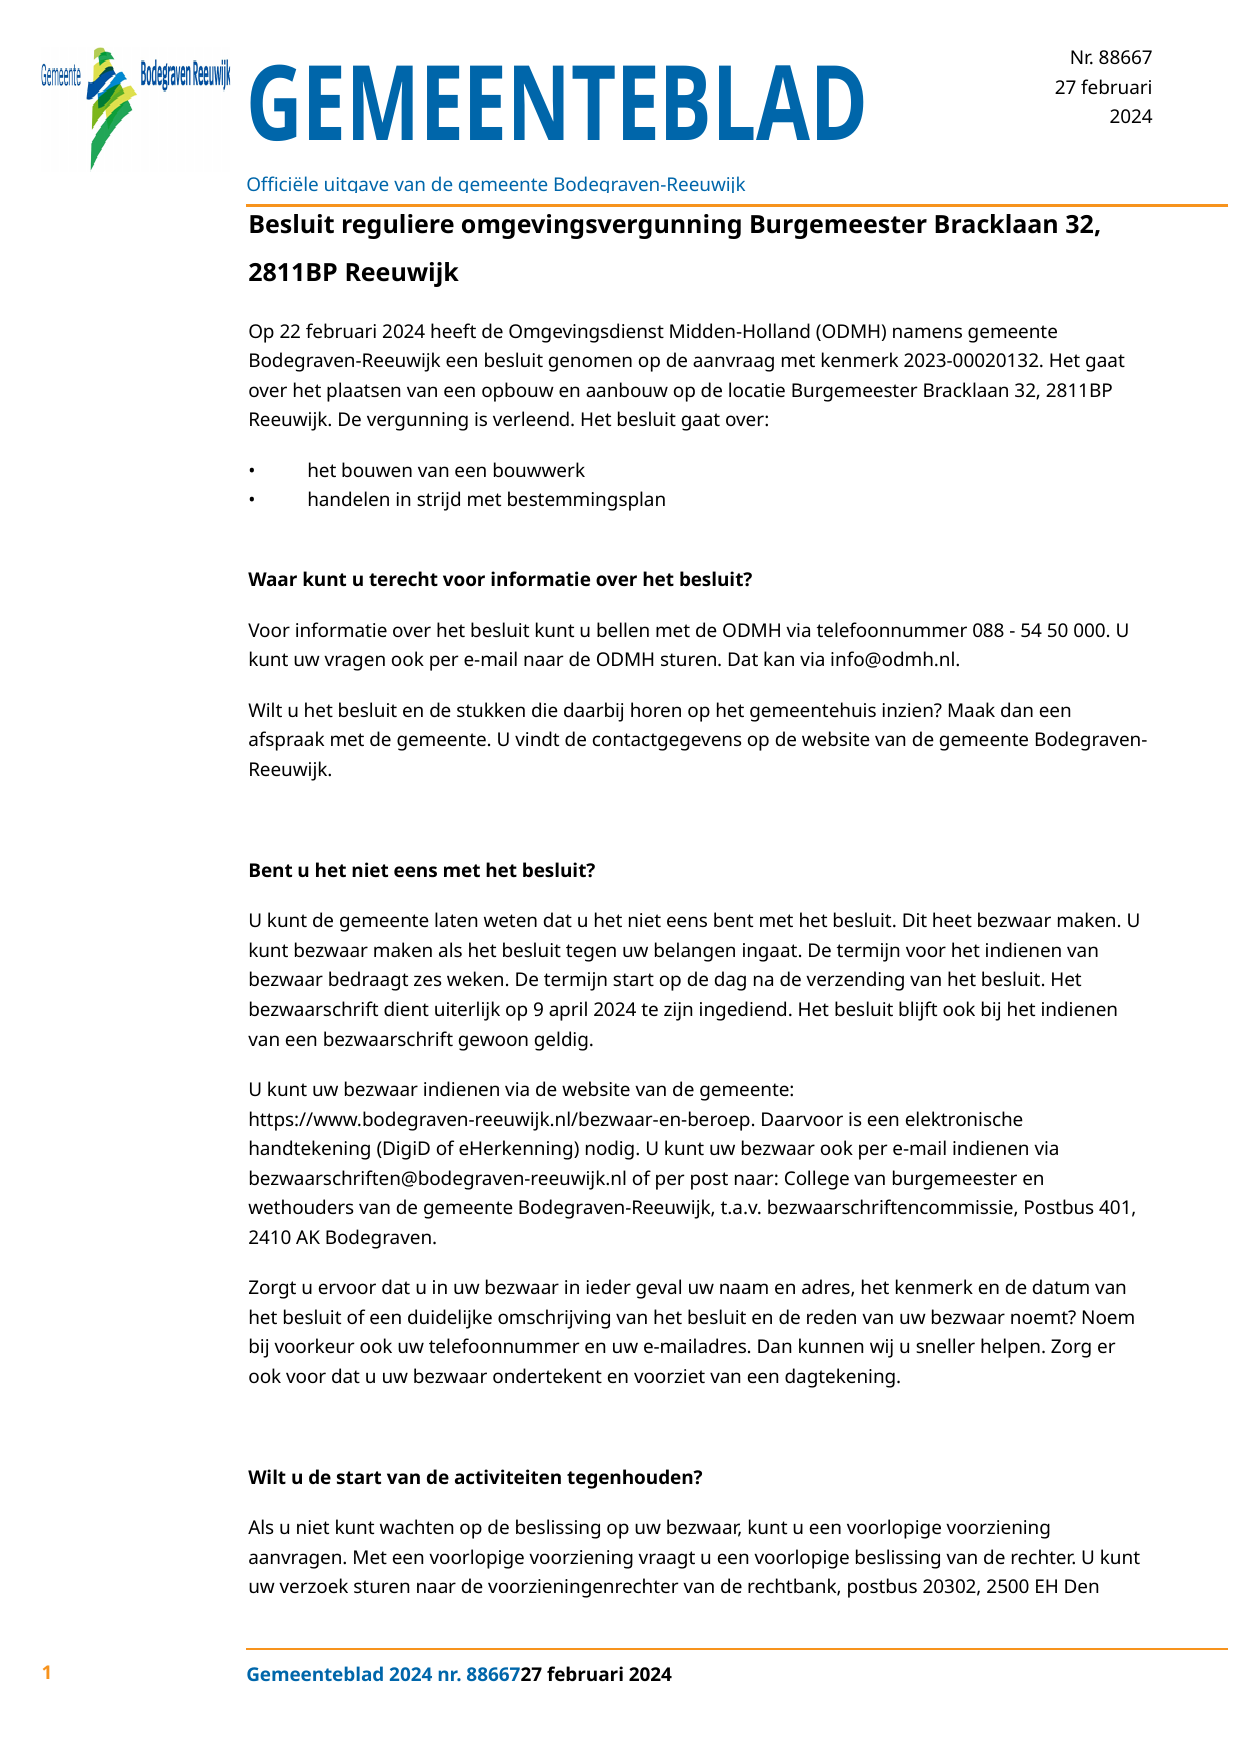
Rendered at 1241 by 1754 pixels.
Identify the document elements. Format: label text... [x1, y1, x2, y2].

text Op 22 februari 2024 heeft de Omgevingsdienst Midden-Holland (ODMH) namens gemeente Bodegraven-Reeuwijk een besluit genomen op de aanvraag met kenmerk 2023-00020132. Het gaat over het plaatsen van een opbouw en aanbouw op de locatie Burgemeester Bracklaan 32, 2811BP Reeuwijk. De vergunning is verleend. Het besluit gaat over: [248, 318, 1152, 432]
text Zorgt u ervoor dat u in uw bezwaar in ieder geval uw naam en adres, het kenmerk en de datum van het besluit of een duidelijke omschrijving van het besluit en de reden van uw bezwaar noemt? Noem bij voorkeur ook uw telefoonnummer en uw e-mailadres. Dan kunnen wij u sneller helpen. Zorg er ook voor dat u uw bezwaar ondertekent en voorziet van een dagtekening. [248, 1274, 1152, 1389]
text Waar kunt u terecht voor informatie over het besluit? [248, 567, 1152, 592]
text Besluit reguliere omgevingsvergunning Burgemeester Bracklaan 32, 2811BP Reeuwijk [248, 207, 1152, 288]
text U kunt uw bezwaar indienen via de website van de gemeente: https://www.bodegraven-reeuwijk.nl/bezwaar-en-beroep. Daarvoor is een elektronische handtekening (DigiD of eHerkenning) nodig. U kunt uw bezwaar ook per e-mail indienen via bezwaarschriften@bodegraven-reeuwijk.nl of per post naar: College van burgemeester en wethouders van de gemeente Bodegraven-Reeuwijk, t.a.v. bezwaarschriftencommissie, Postbus 401, 2410 AK Bodegraven. [248, 1076, 1152, 1250]
text Bent u het niet eens met het besluit? [248, 857, 1152, 883]
text Voor informatie over het besluit kunt u bellen met de ODMH via telefoonnummer 088 - 54 50 000. U kunt uw vragen ook per e-mail naar de ODMH sturen. Dat kan via info@odmh.nl. [248, 617, 1152, 672]
text Wilt u het besluit en de stukken die daarbij horen op het gemeentehuis inzien? Maak dan een afspraak met de gemeente. U vindt de contactgegevens op de website van de gemeente Bodegraven-Reeuwijk. [248, 697, 1152, 782]
list het bouwen van een bouwwerk [248, 457, 1152, 483]
list handelen in strijd met bestemmingsplan [248, 487, 1152, 512]
text Wilt u de start van de activiteiten tegenhouden? [248, 1464, 1152, 1490]
text Als u niet kunt wachten op de beslissing op uw bezwaar, kunt u een voorlopige voorziening aanvragen. Met een voorlopige voorziening vraagt u een voorlopige beslissing van de rechter. U kunt uw verzoek sturen naar de voorzieningenrechter van de rechtbank, postbus 20302, 2500 EH Den [248, 1514, 1152, 1599]
text U kunt de gemeente laten weten dat u het niet eens bent met het besluit. Dit heet bezwaar maken. U kunt bezwaar maken als het besluit tegen uw belangen ingaat. De termijn voor het indienen van bezwaar bedraagt zes weken. De termijn start op de dag na de verzending van het besluit. Het bezwaarschrift dient uiterlijk op 9 april 2024 te zijn ingediend. Het besluit blijft ook bij het indienen van een bezwaarschrift gewoon geldig. [248, 907, 1152, 1052]
picture [41, 47, 231, 172]
